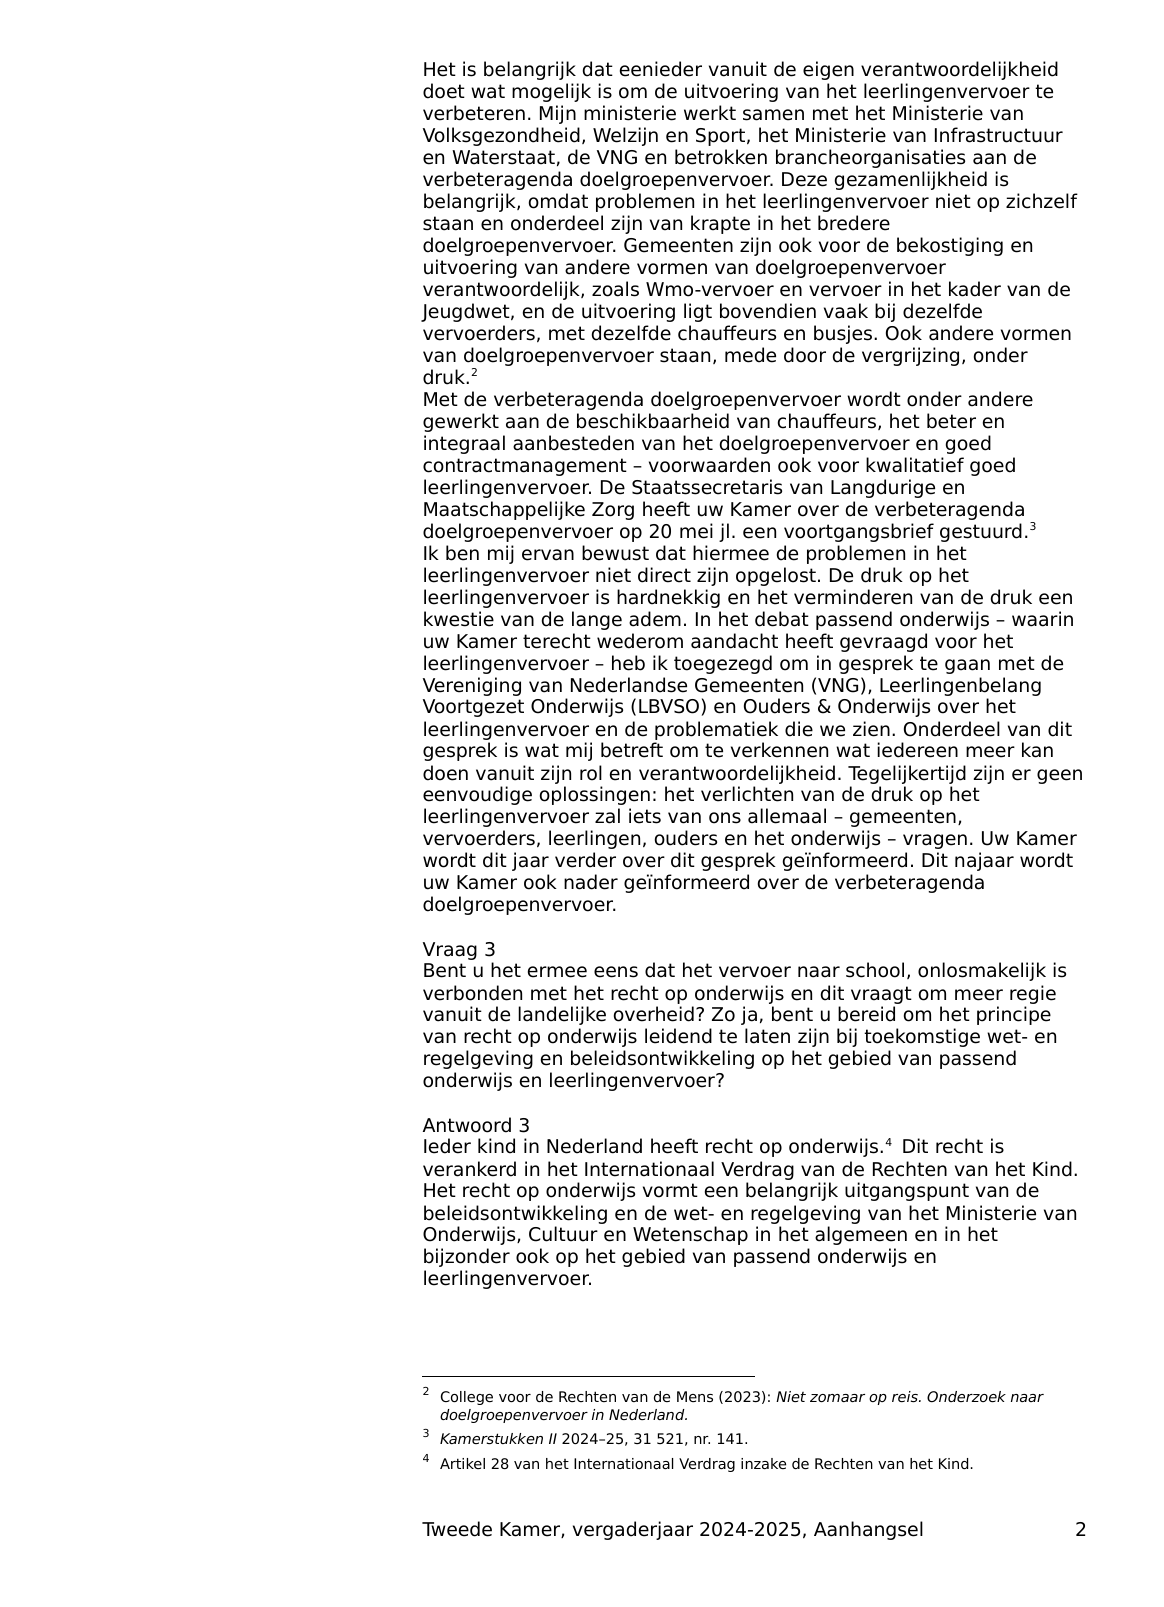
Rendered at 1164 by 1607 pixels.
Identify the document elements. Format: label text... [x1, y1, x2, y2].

text Kamerstukken II 2024–25, 31 521, nr. 141. [422, 1427, 1087, 1449]
text College voor de Rechten van de Mens (2023): Niet zomaar op reis. Onderzoek naar doelgroepenvervoer in Nederland. [422, 1385, 1087, 1424]
text Ik ben mij ervan bewust dat hiermee de problemen in het leerlingenvervoer niet direct zijn opgelost. De druk op het leerlingenvervoer is hardnekkig en het verminderen van de druk een kwestie van de lange adem. In het debat passend onderwijs – waarin uw Kamer terecht wederom aandacht heeft gevraagd voor het leerlingenvervoer – heb ik toegezegd om in gesprek te gaan met de Vereniging van Nederlandse Gemeenten (VNG), Leerlingenbelang Voortgezet Onderwijs (LBVSO) en Ouders & Onderwijs over het leerlingenvervoer en de problematiek die we zien. Onderdeel van dit gesprek is wat mij betreft om te verkennen wat iedereen meer kan doen vanuit zijn rol en verantwoordelijkheid. Tegelijkertijd zijn er geen eenvoudige oplossingen: het verlichten van de druk op het leerlingenvervoer zal iets van ons allemaal – gemeenten, vervoerders, leerlingen, ouders en het onderwijs – vragen. Uw Kamer wordt dit jaar verder over dit gesprek geïnformeerd. Dit najaar wordt uw Kamer ook nader geïnformeerd over de verbeteragenda doelgroepenvervoer. [422, 543, 1087, 916]
text Bent u het ermee eens dat het vervoer naar school, onlosmakelijk is verbonden met het recht op onderwijs en dit vraagt om meer regie vanuit de landelijke overheid? Zo ja, bent u bereid om het principe van recht op onderwijs leidend te laten zijn bij toekomstige wet- en regelgeving en beleidsontwikkeling op het gebied van passend onderwijs en leerlingenvervoer? [422, 960, 1087, 1092]
text Antwoord 3 [422, 1114, 1087, 1136]
text Ieder kind in Nederland heeft recht op onderwijs. Dit recht is verankerd in het Internationaal Verdrag van de Rechten van het Kind. Het recht op onderwijs vormt een belangrijk uitgangspunt van de beleidsontwikkeling en de wet- en regelgeving van het Ministerie van Onderwijs, Cultuur en Wetenschap in het algemeen en in het bijzonder ook op het gebied van passend onderwijs en leerlingenvervoer. [422, 1136, 1087, 1290]
text Artikel 28 van het Internationaal Verdrag inzake de Rechten van het Kind. [422, 1452, 1087, 1474]
text Met de verbeteragenda doelgroepenvervoer wordt onder andere gewerkt aan de beschikbaarheid van chauffeurs, het beter en integraal aanbesteden van het doelgroepenvervoer en goed contractmanagement – voorwaarden ook voor kwalitatief goed leerlingenvervoer. De Staatssecretaris van Langdurige en Maatschappelijke Zorg heeft uw Kamer over de verbeteragenda doelgroepenvervoer op 20 mei jl. een voortgangsbrief gestuurd. [422, 389, 1087, 543]
text Het is belangrijk dat eenieder vanuit de eigen verantwoordelijkheid doet wat mogelijk is om de uitvoering van het leerlingenvervoer te verbeteren. Mijn ministerie werkt samen met het Ministerie van Volksgezondheid, Welzijn en Sport, het Ministerie van Infrastructuur en Waterstaat, de VNG en betrokken brancheorganisaties aan de verbeteragenda doelgroepenvervoer. Deze gezamenlijkheid is belangrijk, omdat problemen in het leerlingenvervoer niet op zichzelf staan en onderdeel zijn van krapte in het bredere doelgroepenvervoer. Gemeenten zijn ook voor de bekostiging en uitvoering van andere vormen van doelgroepenvervoer verantwoordelijk, zoals Wmo-vervoer en vervoer in het kader van de Jeugdwet, en de uitvoering ligt bovendien vaak bij dezelfde vervoerders, met dezelfde chauffeurs en busjes. Ook andere vormen van doelgroepenvervoer staan, mede door de vergrijzing, onder druk. [422, 59, 1087, 389]
text Vraag 3 [422, 938, 1087, 960]
